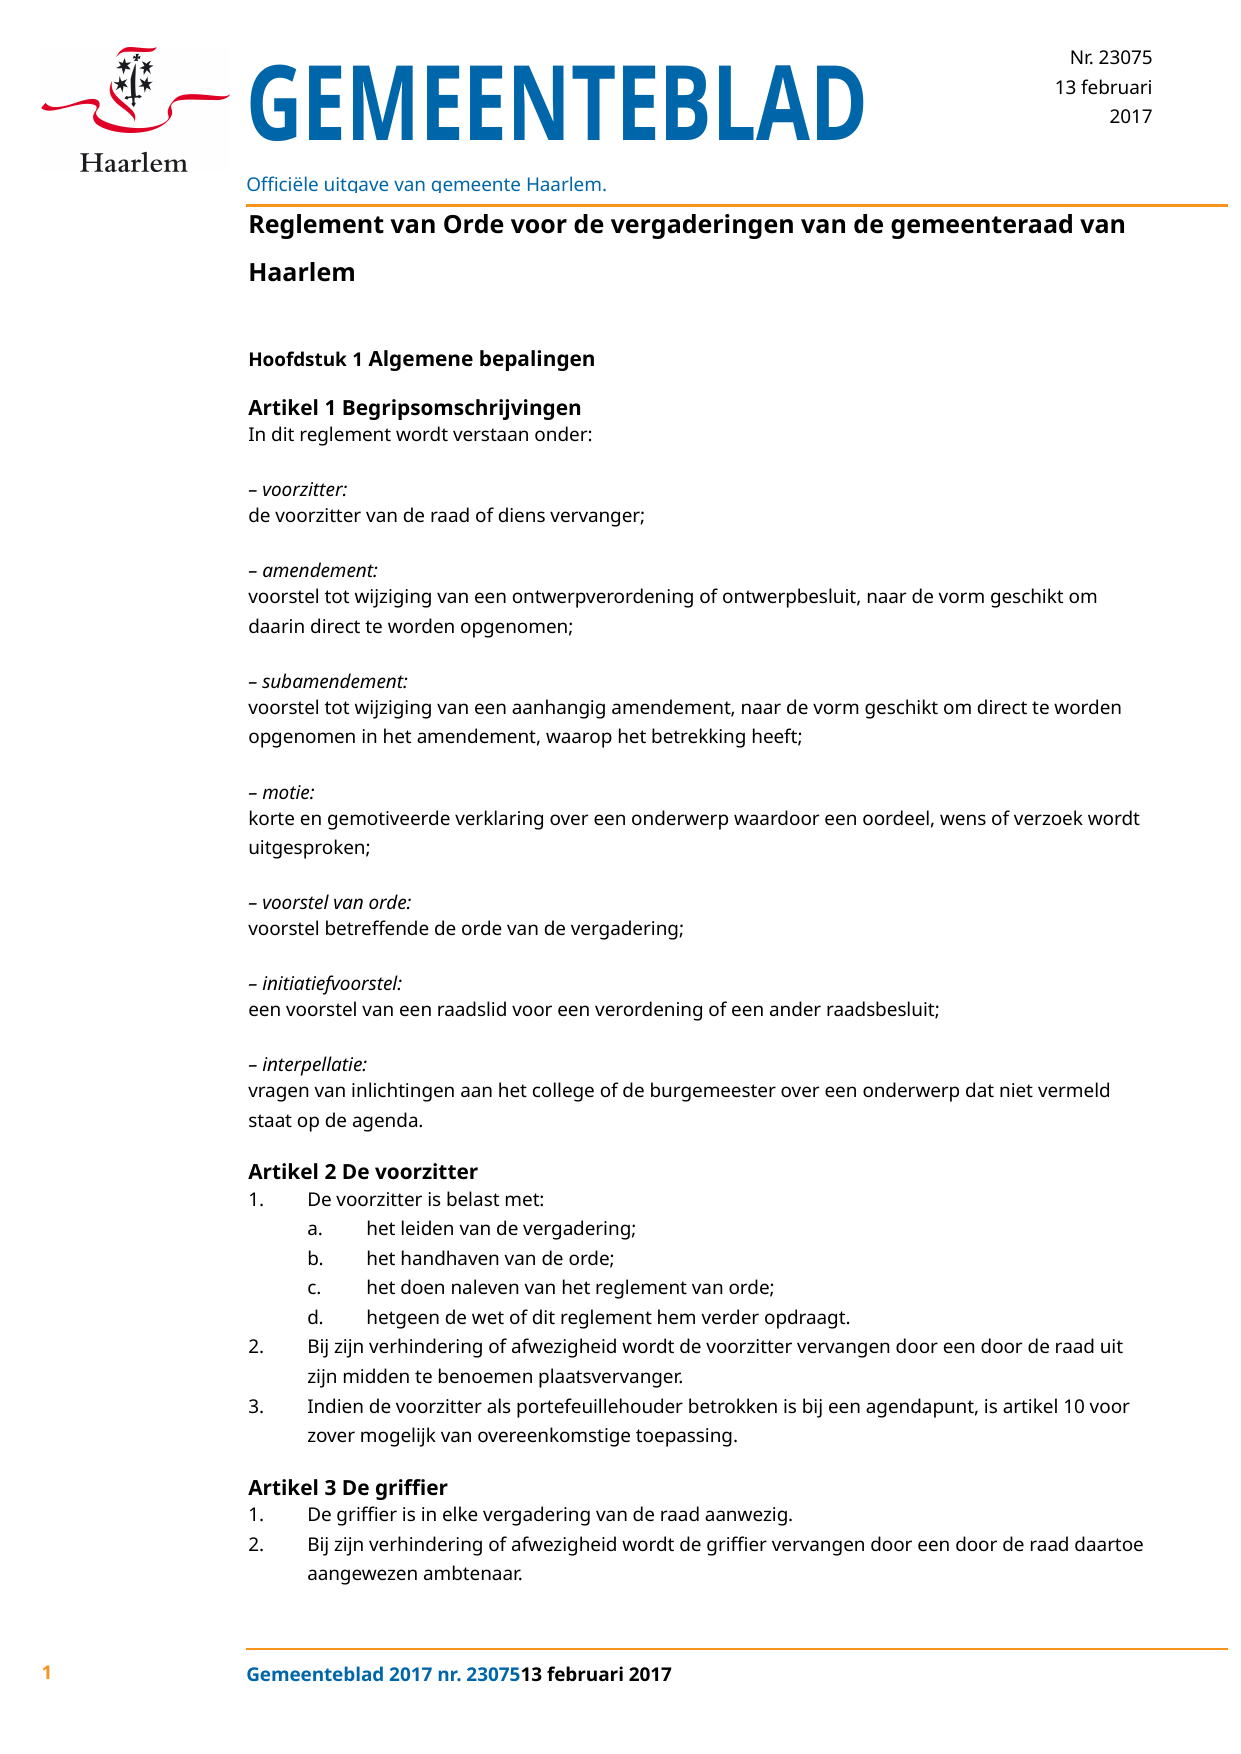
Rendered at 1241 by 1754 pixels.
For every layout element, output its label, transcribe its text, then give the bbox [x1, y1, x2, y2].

text Reglement van Orde voor de vergaderingen van de gemeenteraad van Haarlem [248, 207, 1152, 288]
list Bij zijn verhindering of afwezigheid wordt de griffier vervangen door een door de raad daartoe aangewezen ambtenaar. [248, 1531, 1152, 1586]
text voorstel tot wijziging van een ontwerpverordening of ontwerpbesluit, naar de vorm geschikt om daarin direct te worden opgenomen; [248, 583, 1152, 639]
text Artikel 2 De voorzitter [248, 1157, 1152, 1186]
text In dit reglement wordt verstaan onder: [248, 421, 1152, 447]
text voorstel tot wijziging van een aanhangig amendement, naar de vorm geschikt om direct te worden opgenomen in het amendement, waarop het betrekking heeft; [248, 694, 1152, 749]
text een voorstel van een raadslid voor een verordening of een ander raadsbesluit; [248, 996, 1152, 1022]
list het handhaven van de orde; [307, 1245, 1152, 1271]
text – initiatiefvoorstel: [248, 971, 1152, 996]
list het doen naleven van het reglement van orde; [307, 1274, 1152, 1300]
list hetgeen de wet of dit reglement hem verder opdraagt. [307, 1304, 1152, 1330]
text de voorzitter van de raad of diens vervanger; [248, 502, 1152, 528]
list het leiden van de vergadering; [307, 1215, 1152, 1241]
list De griffier is in elke vergadering van de raad aanwezig. [248, 1501, 1152, 1527]
list Bij zijn verhindering of afwezigheid wordt de voorzitter vervangen door een door de raad uit zijn midden te benoemen plaatsvervanger. [248, 1334, 1152, 1389]
list Indien de voorzitter als portefeuillehouder betrokken is bij een agendapunt, is artikel 10 voor zover mogelijk van overeenkomstige toepassing. [248, 1393, 1152, 1448]
text – motie: [248, 779, 1152, 805]
text voorstel betreffende de orde van de vergadering; [248, 915, 1152, 941]
text Artikel 3 De griffier [248, 1473, 1152, 1501]
text korte en gemotiveerde verklaring over een onderwerp waardoor een oordeel, wens of verzoek wordt uitgesproken; [248, 805, 1152, 860]
text – amendement: [248, 558, 1152, 583]
picture [41, 47, 231, 172]
list De voorzitter is belast met: [248, 1186, 1152, 1212]
text – subamendement: [248, 668, 1152, 694]
text Hoofdstuk 1 Algemene bepalingen [248, 344, 1152, 372]
text – voorstel van orde: [248, 889, 1152, 915]
text vragen van inlichtingen aan het college of de burgemeester over een onderwerp dat niet vermeld staat op de agenda. [248, 1077, 1152, 1133]
text – voorzitter: [248, 477, 1152, 502]
text – interpellatie: [248, 1052, 1152, 1077]
text Artikel 1 Begripsomschrijvingen [248, 393, 1152, 421]
